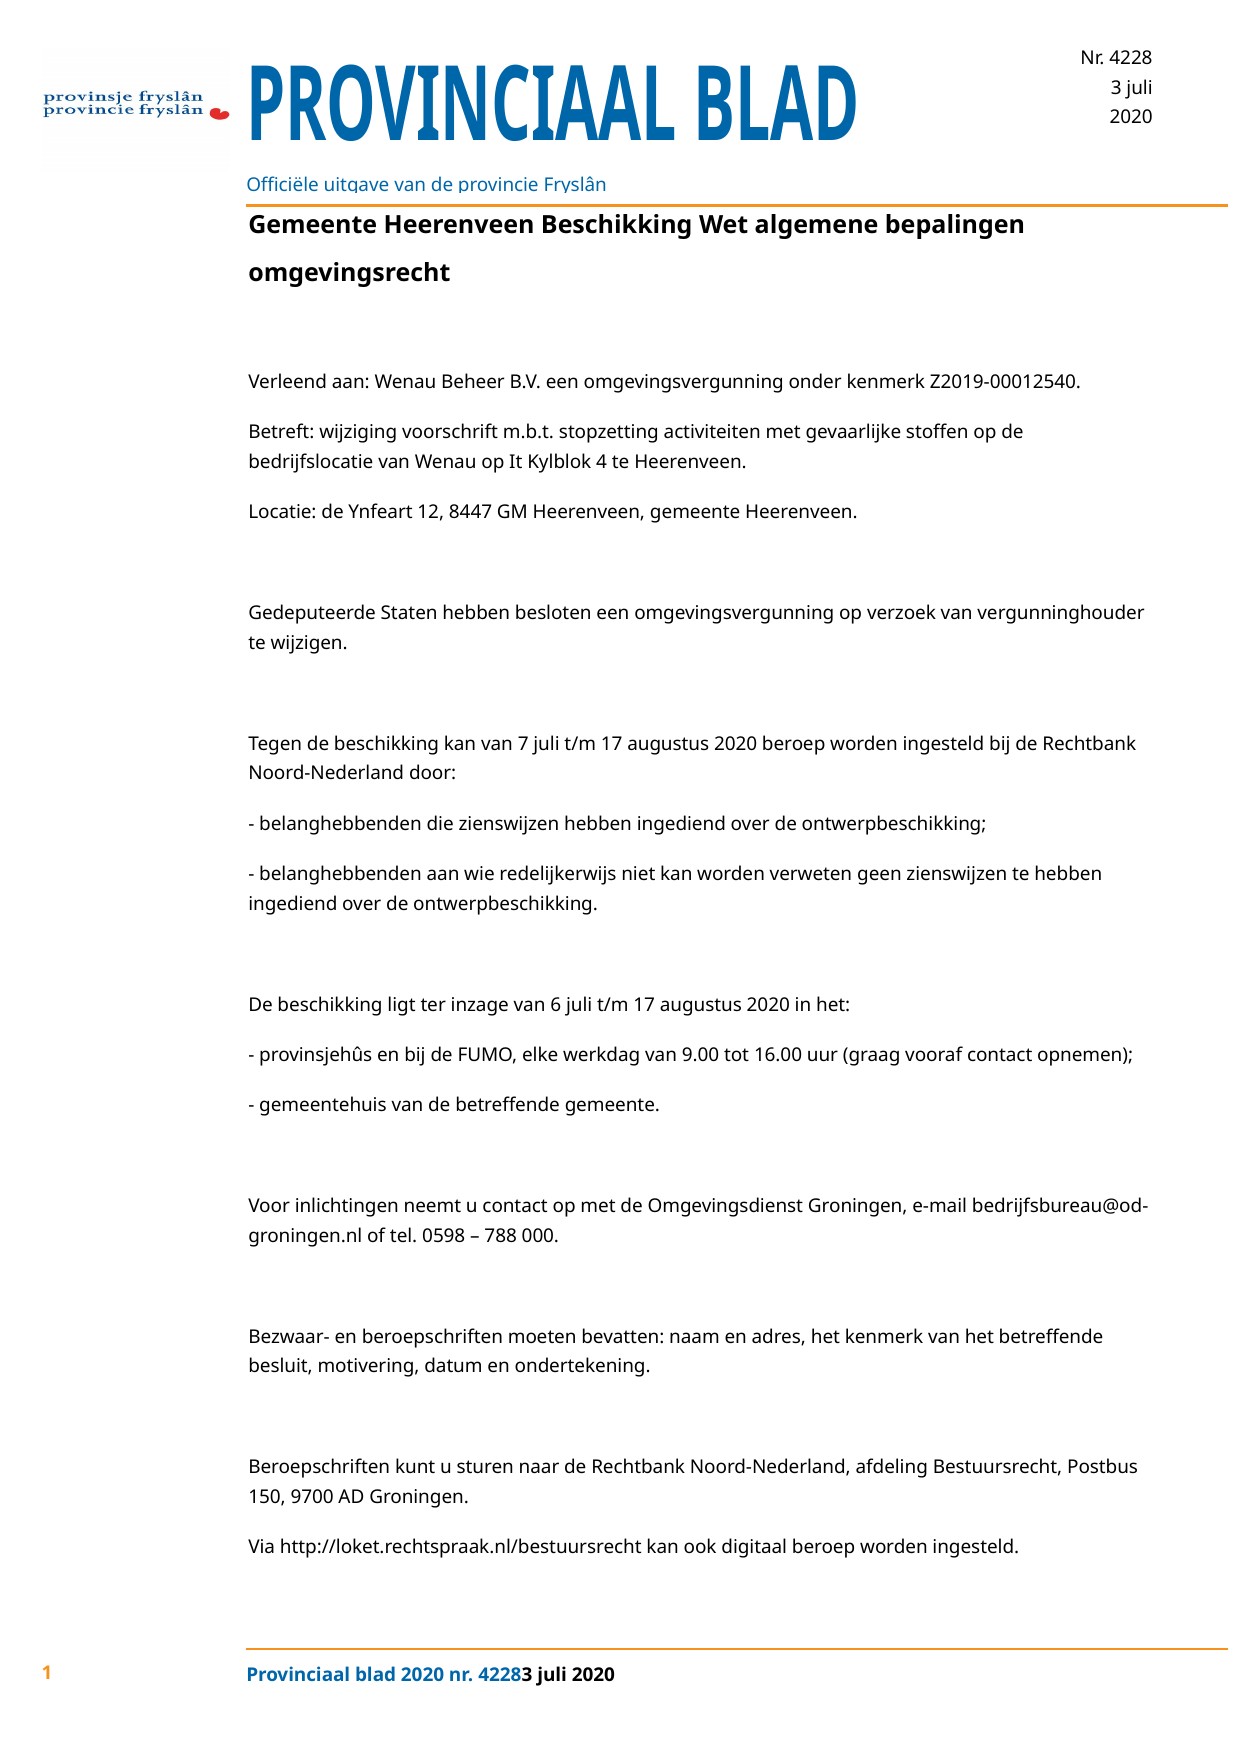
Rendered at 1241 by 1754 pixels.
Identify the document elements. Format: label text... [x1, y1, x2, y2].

text Verleend aan: Wenau Beheer B.V. een omgevingsvergunning onder kenmerk Z2019-00012540. [248, 368, 1152, 394]
text Locatie: de Ynfeart 12, 8447 GM Heerenveen, gemeente Heerenveen. [248, 499, 1152, 524]
text Via http://loket.rechtspraak.nl/bestuursrecht kan ook digitaal beroep worden ingesteld. [248, 1533, 1152, 1559]
text - belanghebbenden aan wie redelijkerwijs niet kan worden verweten geen zienswijzen te hebben ingediend over de ontwerpbeschikking. [248, 860, 1152, 916]
text Beroepschriften kunt u sturen naar de Rechtbank Noord-Nederland, afdeling Bestuursrecht, Postbus 150, 9700 AD Groningen. [248, 1453, 1152, 1509]
text Betreft: wijziging voorschrift m.b.t. stopzetting activiteiten met gevaarlijke stoffen op de bedrijfslocatie van Wenau op It Kylblok 4 te Heerenveen. [248, 419, 1152, 474]
picture [41, 47, 231, 172]
text - provinsjehûs en bij de FUMO, elke werkdag van 9.00 tot 16.00 uur (graag vooraf contact opnemen); [248, 1041, 1152, 1067]
text Voor inlichtingen neemt u contact op met de Omgevingsdienst Groningen, e-mail bedrijfsbureau@od-groningen.nl of tel. 0598 – 788 000. [248, 1192, 1152, 1248]
text Gedeputeerde Staten hebben besloten een omgevingsvergunning op verzoek van vergunninghouder te wijzigen. [248, 599, 1152, 655]
text - belanghebbenden die zienswijzen hebben ingediend over de ontwerpbeschikking; [248, 810, 1152, 836]
text - gemeentehuis van de betreffende gemeente. [248, 1092, 1152, 1117]
text De beschikking ligt ter inzage van 6 juli t/m 17 augustus 2020 in het: [248, 991, 1152, 1017]
text Tegen de beschikking kan van 7 juli t/m 17 augustus 2020 beroep worden ingesteld bij de Rechtbank Noord-Nederland door: [248, 730, 1152, 785]
text Gemeente Heerenveen Beschikking Wet algemene bepalingen omgevingsrecht [248, 207, 1152, 288]
text Bezwaar- en beroepschriften moeten bevatten: naam en adres, het kenmerk van het betreffende besluit, motivering, datum en ondertekening. [248, 1323, 1152, 1378]
